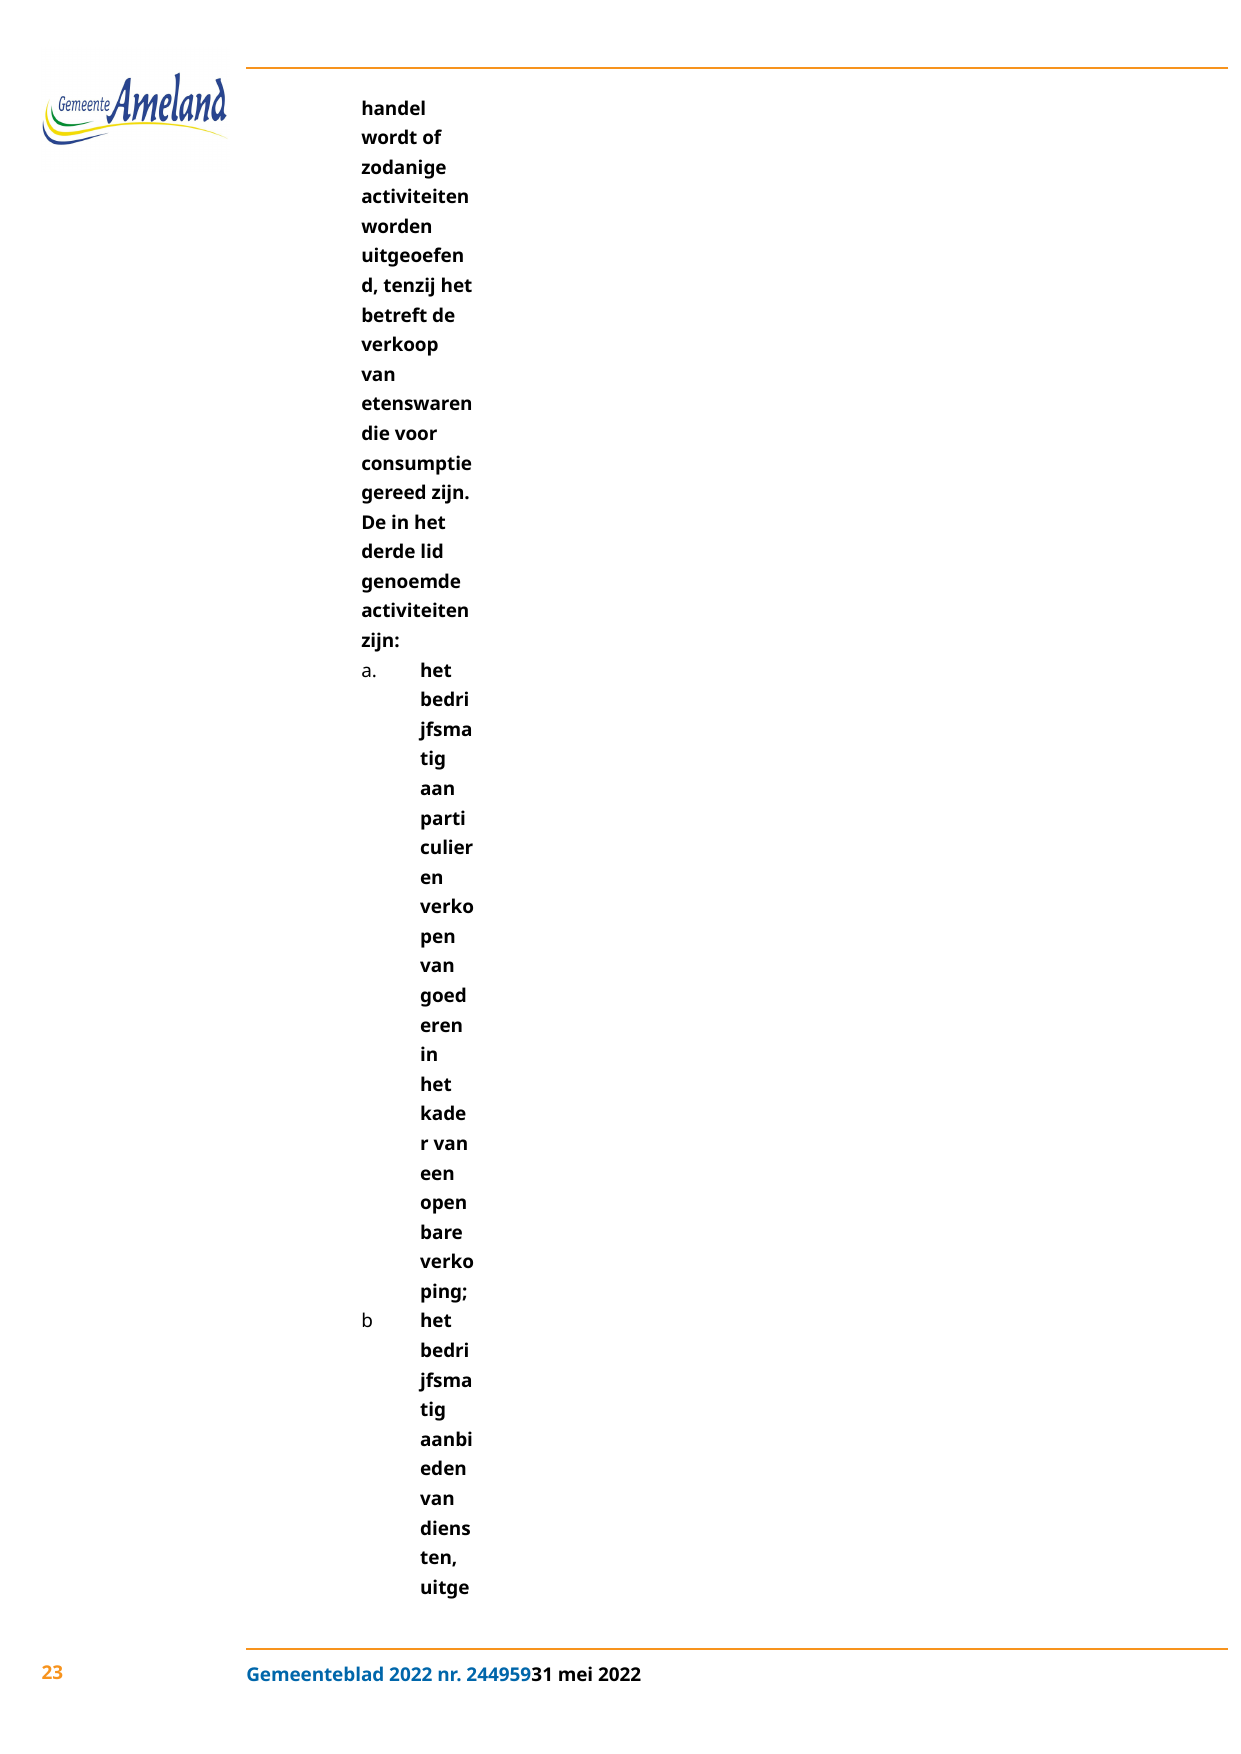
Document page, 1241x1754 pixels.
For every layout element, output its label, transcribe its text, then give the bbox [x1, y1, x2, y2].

table_cell [813, 95, 926, 1600]
picture [41, 47, 231, 172]
table_cell [474, 95, 587, 1600]
table_cell [248, 95, 361, 1600]
table_cell handel wordt of zodanige activiteiten worden uitgeoefend, tenzij het betreft de verkoop van etenswaren die voor consumptie gereed zijn. De in het derde lid genoemde activiteiten zijn: het bedrijfsmatig aan particulieren verkopen van goederen in het kader van een openbare verkoping; het bedrijfsmatig aanbieden van diensten, uitge [361, 95, 474, 1600]
table_cell [926, 95, 1038, 1600]
table_cell [587, 95, 700, 1600]
table_cell [1039, 95, 1152, 1600]
table_cell [700, 95, 813, 1600]
